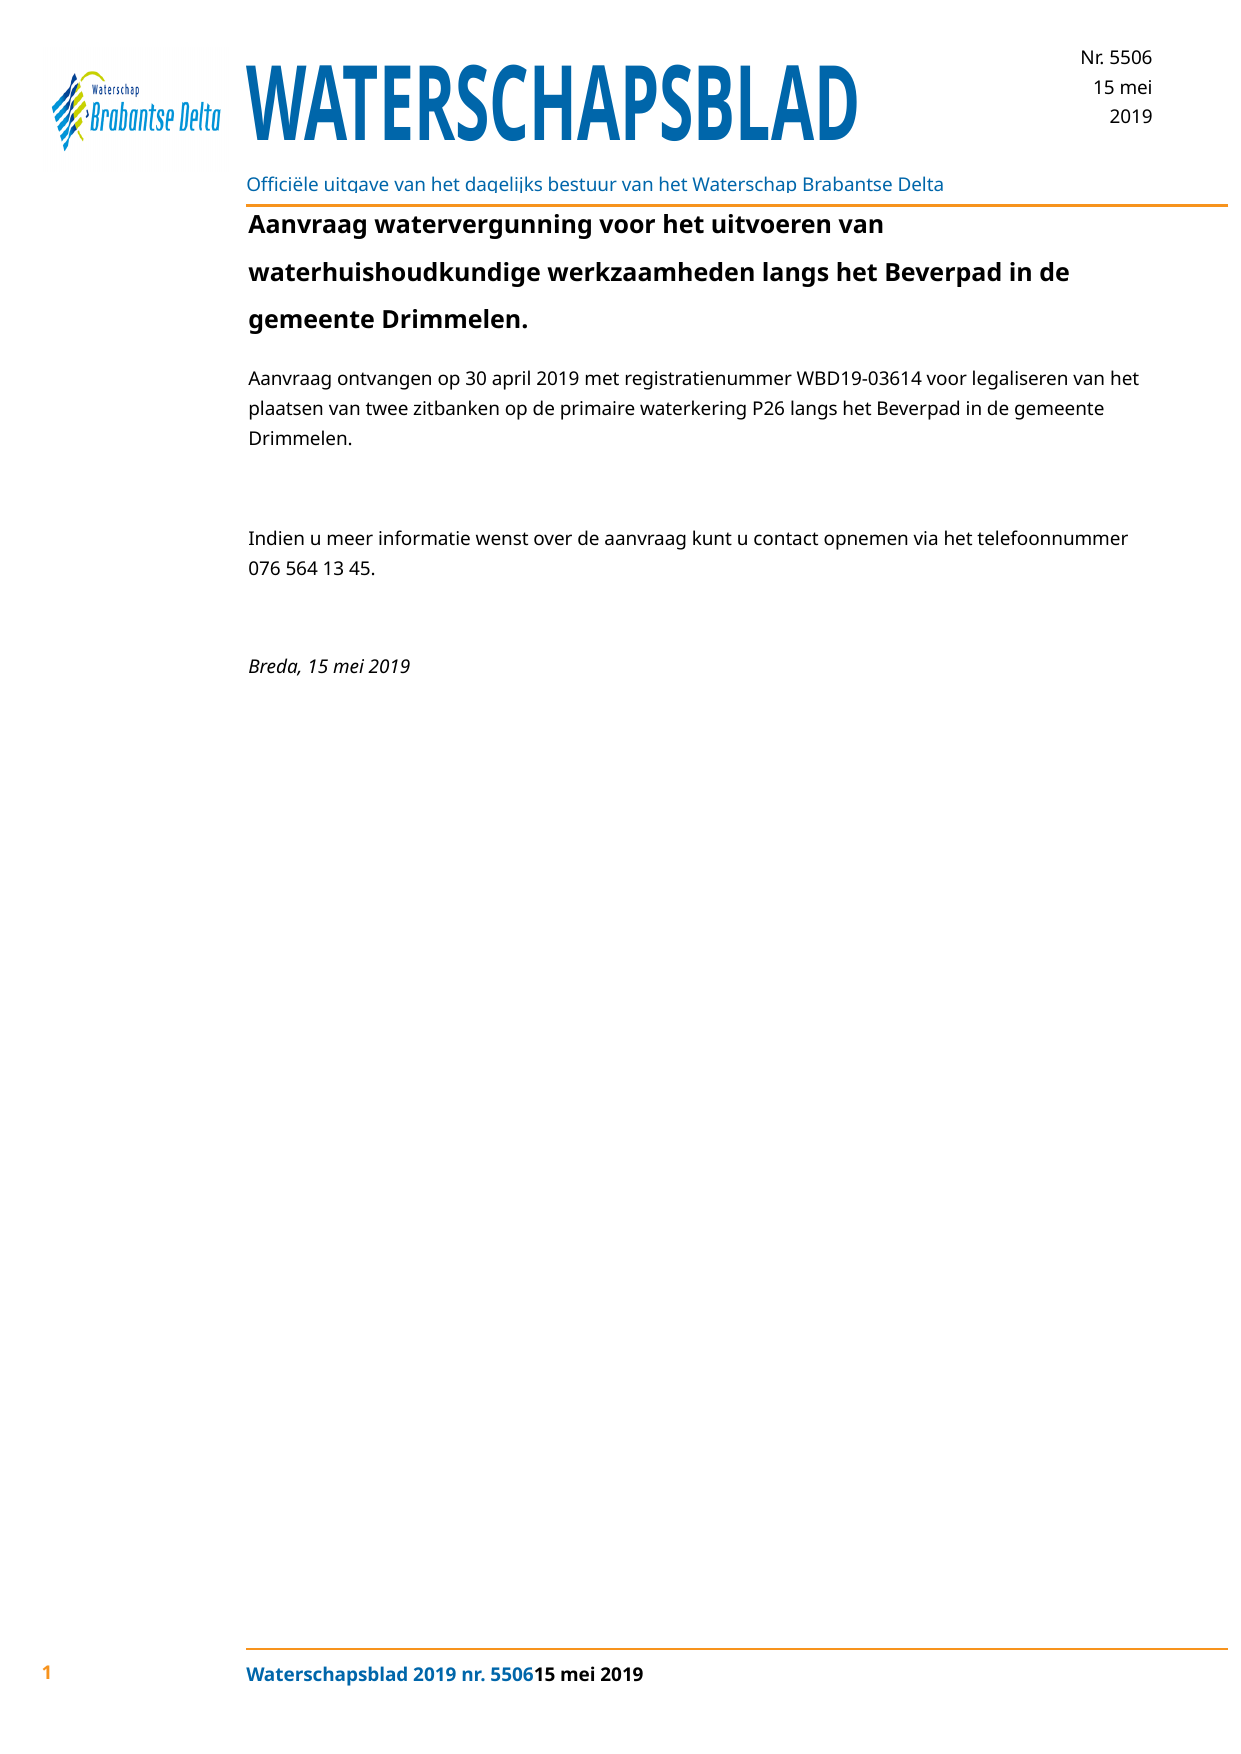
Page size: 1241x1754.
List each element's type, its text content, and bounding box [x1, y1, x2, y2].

text Indien u meer informatie wenst over de aanvraag kunt u contact opnemen via het telefoonnummer 076 564 13 45. [248, 526, 1152, 581]
text Aanvraag ontvangen op 30 april 2019 met registratienummer WBD19-03614 voor legaliseren van het plaatsen van twee zitbanken op de primaire waterkering P26 langs het Beverpad in de gemeente Drimmelen. [248, 366, 1152, 450]
text Breda, 15 mei 2019 [248, 653, 1152, 679]
text Aanvraag watervergunning voor het uitvoeren van waterhuishoudkundige werkzaamheden langs het Beverpad in de gemeente Drimmelen. [248, 207, 1152, 336]
picture [41, 47, 231, 172]
